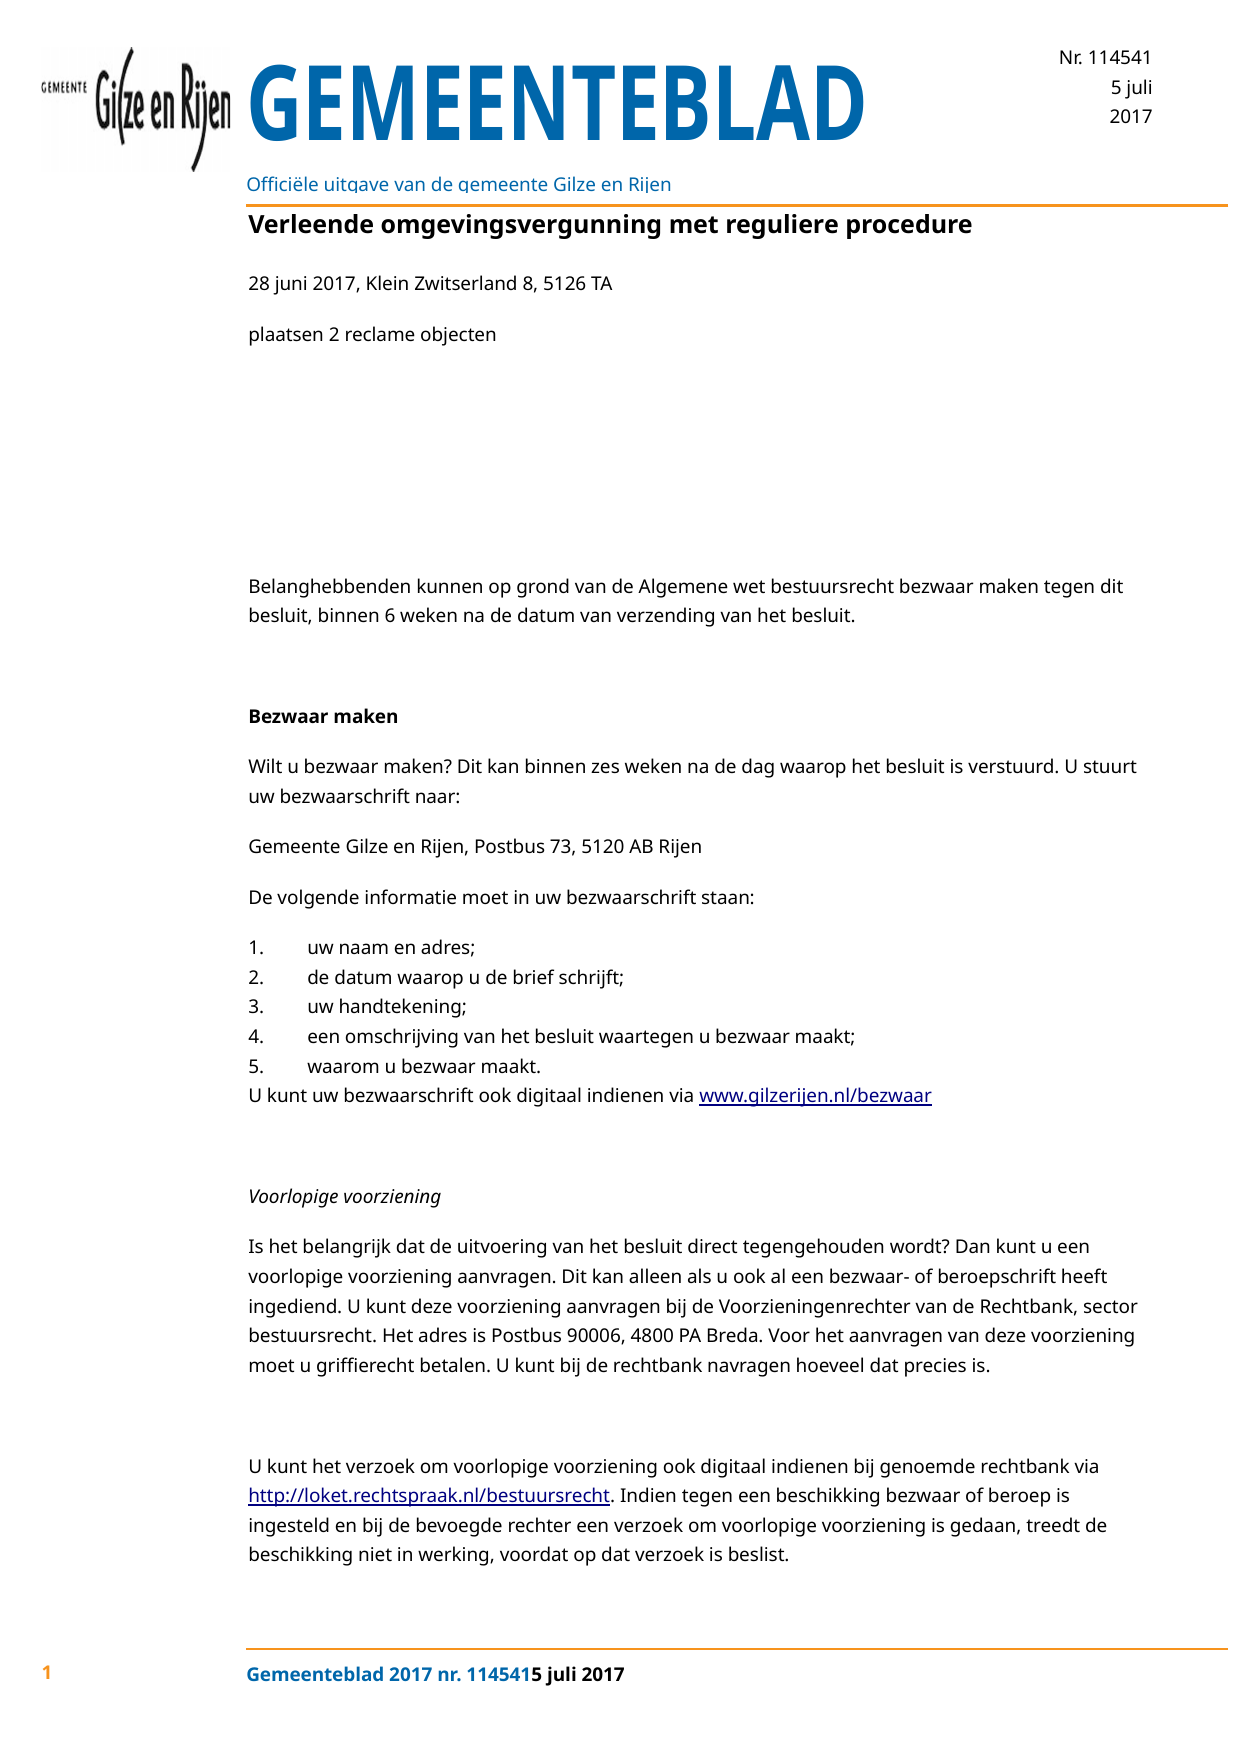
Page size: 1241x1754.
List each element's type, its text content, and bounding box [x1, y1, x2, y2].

list een omschrijving van het besluit waartegen u bezwaar maakt; [248, 1023, 1152, 1049]
text De volgende informatie moet in uw bezwaarschrift staan: [248, 884, 1152, 910]
list de datum waarop u de brief schrijft; [248, 964, 1152, 990]
text Wilt u bezwaar maken? Dit kan binnen zes weken na de dag waarop het besluit is verstuurd. U stuurt uw bezwaarschrift naar: [248, 754, 1152, 809]
text U kunt uw bezwaarschrift ook digitaal indienen via www.gilzerijen.nl/bezwaar [248, 1082, 1152, 1108]
text 28 juni 2017, Klein Zwitserland 8, 5126 TA [248, 270, 1152, 296]
list waarom u bezwaar maakt. [248, 1053, 1152, 1078]
text U kunt het verzoek om voorlopige voorziening ook digitaal indienen bij genoemde rechtbank via http://loket.rechtspraak.nl/bestuursrecht. Indien tegen een beschikking bezwaar of beroep is ingesteld en bij de bevoegde rechter een verzoek om voorlopige voorziening is gedaan, treedt de beschikking niet in werking, voordat op dat verzoek is beslist. [248, 1453, 1152, 1567]
list uw handtekening; [248, 994, 1152, 1019]
text Belanghebbenden kunnen op grond van de Algemene wet bestuursrecht bezwaar maken tegen dit besluit, binnen 6 weken na de datum van verzending van het besluit. [248, 573, 1152, 628]
text Is het belangrijk dat de uitvoering van het besluit direct tegengehouden wordt? Dan kunt u een voorlopige voorziening aanvragen. Dit kan alleen als u ook al een bezwaar- of beroepschrift heeft ingediend. U kunt deze voorziening aanvragen bij de Voorzieningenrechter van de Rechtbank, sector bestuursrecht. Het adres is Postbus 90006, 4800 PA Breda. Voor het aanvragen van deze voorziening moet u griffierecht betalen. U kunt bij de rechtbank navragen hoeveel dat precies is. [248, 1234, 1152, 1378]
list uw naam en adres; [248, 934, 1152, 960]
text Gemeente Gilze en Rijen, Postbus 73, 5120 AB Rijen [248, 834, 1152, 859]
text Bezwaar maken [248, 703, 1152, 729]
picture [41, 47, 231, 172]
text Voorlopige voorziening [248, 1183, 1152, 1209]
text Verleende omgevingsvergunning met reguliere procedure [248, 207, 1152, 241]
text plaatsen 2 reclame objecten [248, 321, 1152, 346]
